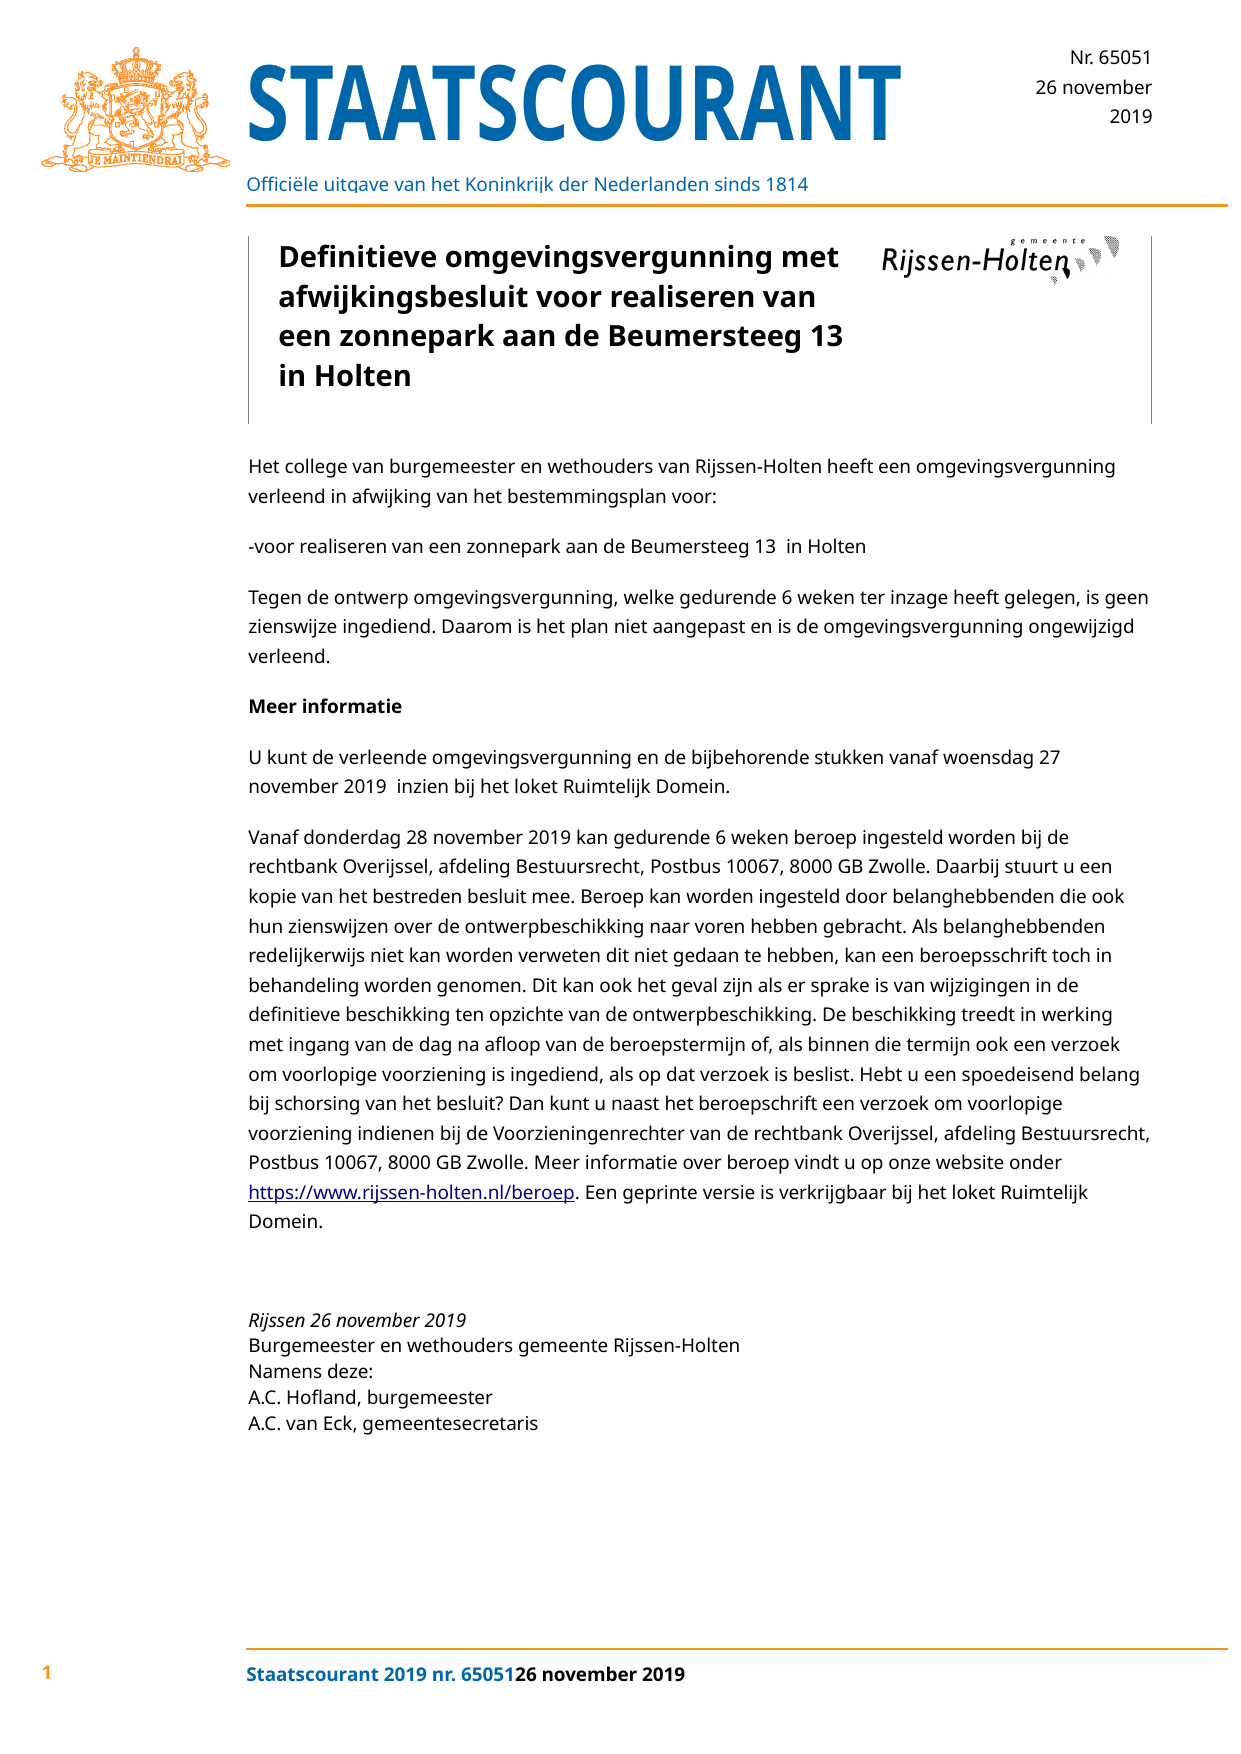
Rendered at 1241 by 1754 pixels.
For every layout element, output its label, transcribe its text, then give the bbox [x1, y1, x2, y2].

text Namens deze: [248, 1358, 1152, 1384]
table_header [850, 236, 1151, 424]
text A.C. Hofland, burgemeester [248, 1384, 1152, 1410]
text Rijssen 26 november 2019 [248, 1307, 1152, 1333]
text A.C. van Eck, gemeentesecretaris [248, 1410, 1152, 1436]
text Burgemeester en wethouders gemeente Rijssen-Holten [248, 1333, 1152, 1358]
text Vanaf donderdag 28 november 2019 kan gedurende 6 weken beroep ingesteld worden bij de rechtbank Overijssel, afdeling Bestuursrecht, Postbus 10067, 8000 GB Zwolle. Daarbij stuurt u een kopie van het bestreden besluit mee. Beroep kan worden ingesteld door belanghebbenden die ook hun zienswijzen over de ontwerpbeschikking naar voren hebben gebracht. Als belanghebbenden redelijkerwijs niet kan worden verweten dit niet gedaan te hebben, kan een beroepsschrift toch in behandeling worden genomen. Dit kan ook het geval zijn als er sprake is van wijzigingen in de definitieve beschikking ten opzichte van de ontwerpbeschikking. De beschikking treedt in werking met ingang van de dag na afloop van de beroepstermijn of, als binnen die termijn ook een verzoek om voorlopige voorziening is ingediend, als op dat verzoek is beslist. Hebt u een spoedeisend belang bij schorsing van het besluit? Dan kunt u naast het beroepschrift een verzoek om voorlopige voorziening indienen bij de Voorzieningenrechter van de rechtbank Overijssel, afdeling Bestuursrecht, Postbus 10067, 8000 GB Zwolle. Meer informatie over beroep vindt u op onze website onder https://www.rijssen-holten.nl/beroep. Een geprinte versie is verkrijgbaar bij het loket Ruimtelijk Domein. [248, 824, 1152, 1234]
table_header Definitieve omgevingsvergunning met afwijkingsbesluit voor realiseren van een zonnepark aan de Beumersteeg 13 in Holten [249, 236, 850, 424]
text Meer informatie [248, 694, 1152, 719]
picture [882, 236, 1119, 285]
text Tegen de ontwerp omgevingsvergunning, welke gedurende 6 weken ter inzage heeft gelegen, is geen zienswijze ingediend. Daarom is het plan niet aangepast en is de omgevingsvergunning ongewijzigd verleend. [248, 584, 1152, 669]
picture [41, 47, 231, 172]
text U kunt de verleende omgevingsvergunning en de bijbehorende stukken vanaf woensdag 27 november 2019 inzien bij het loket Ruimtelijk Domein. [248, 744, 1152, 799]
text -voor realiseren van een zonnepark aan de Beumersteeg 13 in Holten [248, 534, 1152, 559]
text Het college van burgemeester en wethouders van Rijssen-Holten heeft een omgevingsvergunning verleend in afwijking van het bestemmingsplan voor: [248, 454, 1152, 509]
